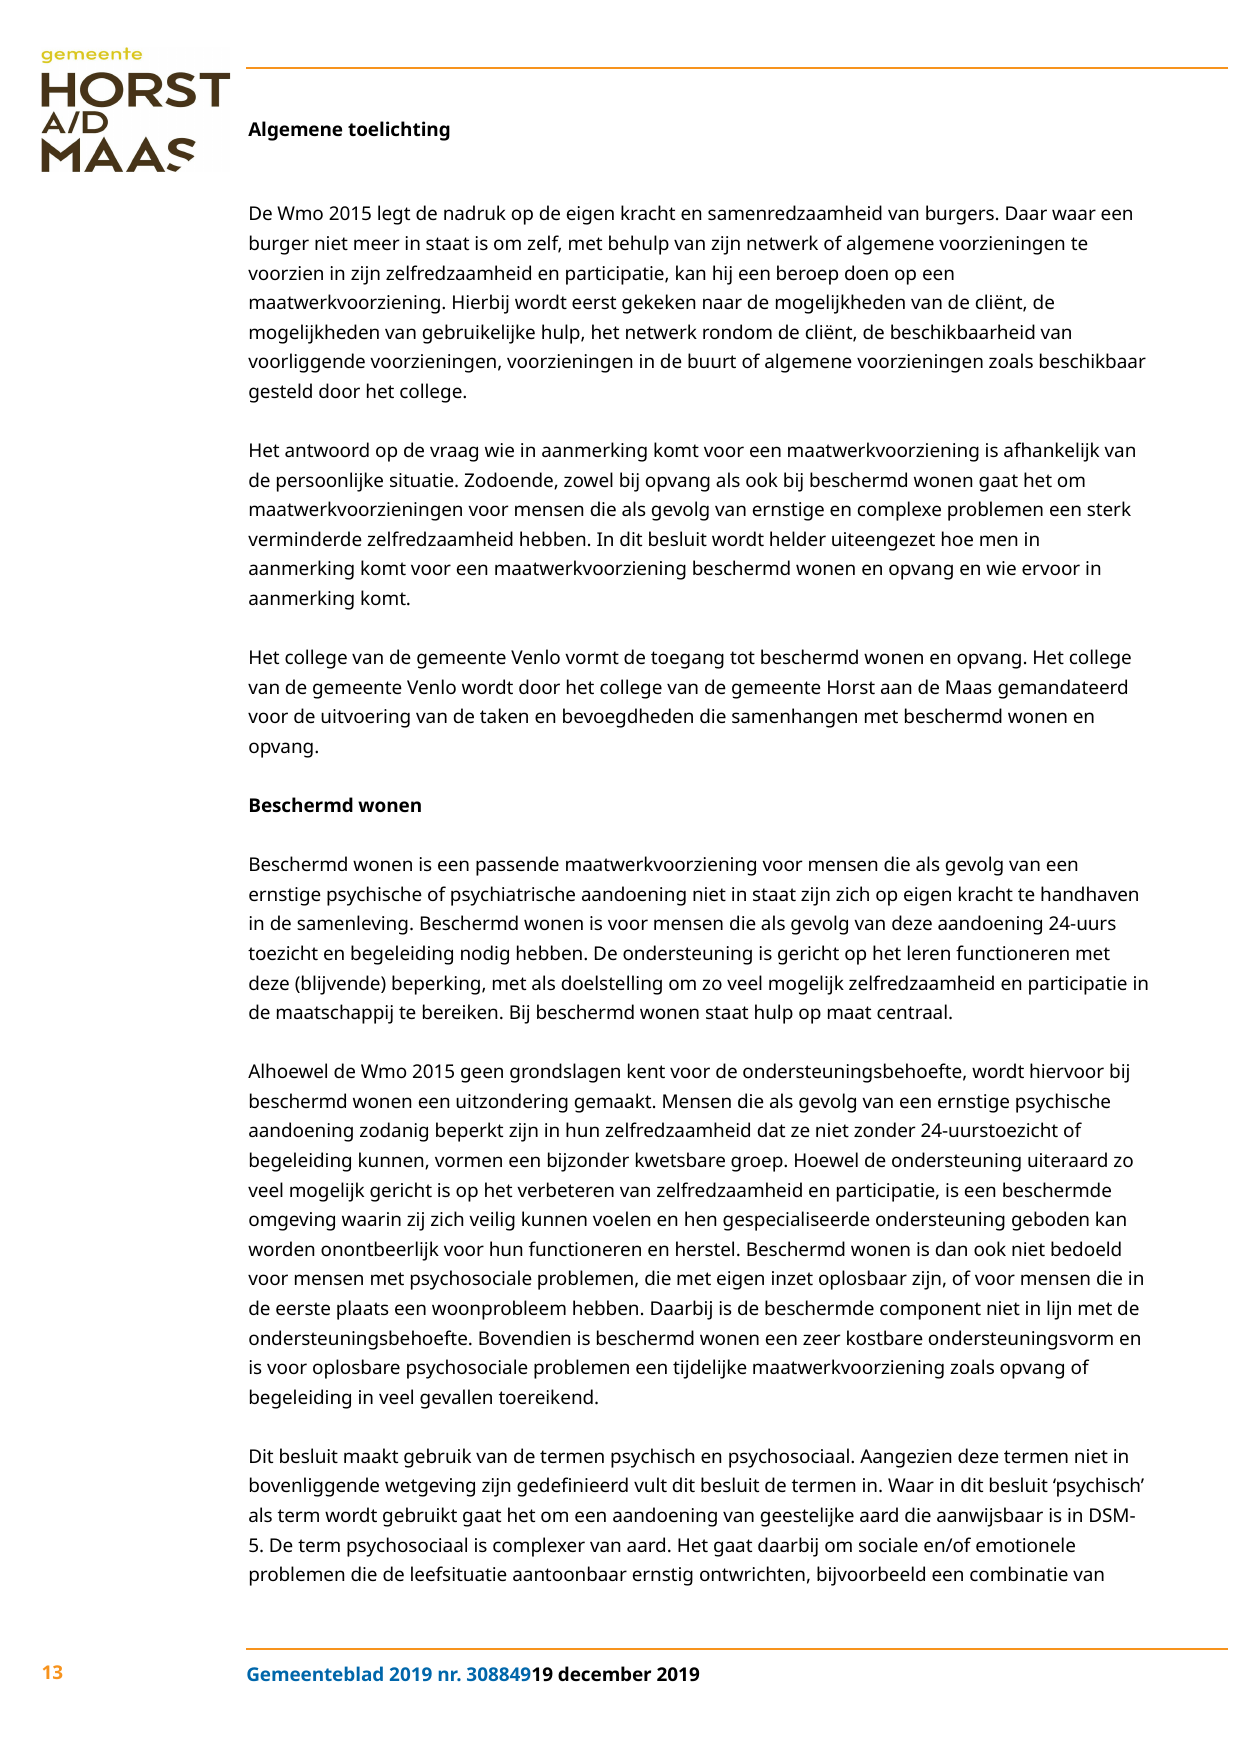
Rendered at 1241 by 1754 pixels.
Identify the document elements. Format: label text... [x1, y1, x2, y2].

text Beschermd wonen [248, 792, 1152, 818]
text Het college van de gemeente Venlo vormt de toegang tot beschermd wonen en opvang. Het college van de gemeente Venlo wordt door het college van de gemeente Horst aan de Maas gemandateerd voor de uitvoering van de taken en bevoegdheden die samenhangen met beschermd wonen en opvang. [248, 644, 1152, 759]
picture [41, 47, 231, 172]
text Dit besluit maakt gebruik van de termen psychisch en psychosociaal. Aangezien deze termen niet in bovenliggende wetgeving zijn gedefinieerd vult dit besluit de termen in. Waar in dit besluit ‘psychisch’ als term wordt gebruikt gaat het om een aandoening van geestelijke aard die aanwijsbaar is in DSM-5. De term psychosociaal is complexer van aard. Het gaat daarbij om sociale en/of emotionele problemen die de leefsituatie aantoonbaar ernstig ontwrichten, bijvoorbeeld een combinatie van [248, 1443, 1152, 1587]
text Het antwoord op de vraag wie in aanmerking komt voor een maatwerkvoorziening is afhankelijk van de persoonlijke situatie. Zodoende, zowel bij opvang als ook bij beschermd wonen gaat het om maatwerkvoorzieningen voor mensen die als gevolg van ernstige en complexe problemen een sterk verminderde zelfredzaamheid hebben. In dit besluit wordt helder uiteengezet hoe men in aanmerking komt voor een maatwerkvoorziening beschermd wonen en opvang en wie ervoor in aanmerking komt. [248, 437, 1152, 611]
text De Wmo 2015 legt de nadruk op de eigen kracht en samenredzaamheid van burgers. Daar waar een burger niet meer in staat is om zelf, met behulp van zijn netwerk of algemene voorzieningen te voorzien in zijn zelfredzaamheid en participatie, kan hij een beroep doen op een maatwerkvoorziening. Hierbij wordt eerst gekeken naar de mogelijkheden van de cliënt, de mogelijkheden van gebruikelijke hulp, het netwerk rondom de cliënt, de beschikbaarheid van voorliggende voorzieningen, voorzieningen in de buurt of algemene voorzieningen zoals beschikbaar gesteld door het college. [248, 201, 1152, 404]
text Alhoewel de Wmo 2015 geen grondslagen kent voor de ondersteuningsbehoefte, wordt hiervoor bij beschermd wonen een uitzondering gemaakt. Mensen die als gevolg van een ernstige psychische aandoening zodanig beperkt zijn in hun zelfredzaamheid dat ze niet zonder 24-uurstoezicht of begeleiding kunnen, vormen een bijzonder kwetsbare groep. Hoewel de ondersteuning uiteraard zo veel mogelijk gericht is op het verbeteren van zelfredzaamheid en participatie, is een beschermde omgeving waarin zij zich veilig kunnen voelen en hen gespecialiseerde ondersteuning geboden kan worden onontbeerlijk voor hun functioneren en herstel. Beschermd wonen is dan ook niet bedoeld voor mensen met psychosociale problemen, die met eigen inzet oplosbaar zijn, of voor mensen die in de eerste plaats een woonprobleem hebben. Daarbij is de beschermde component niet in lijn met de ondersteuningsbehoefte. Bovendien is beschermd wonen een zeer kostbare ondersteuningsvorm en is voor oplosbare psychosociale problemen een tijdelijke maatwerkvoorziening zoals opvang of begeleiding in veel gevallen toereikend. [248, 1058, 1152, 1410]
text Algemene toelichting [248, 116, 1152, 141]
text Beschermd wonen is een passende maatwerkvoorziening voor mensen die als gevolg van een ernstige psychische of psychiatrische aandoening niet in staat zijn zich op eigen kracht te handhaven in de samenleving. Beschermd wonen is voor mensen die als gevolg van deze aandoening 24-uurs toezicht en begeleiding nodig hebben. De ondersteuning is gericht op het leren functioneren met deze (blijvende) beperking, met als doelstelling om zo veel mogelijk zelfredzaamheid en participatie in de maatschappij te bereiken. Bij beschermd wonen staat hulp op maat centraal. [248, 851, 1152, 1025]
